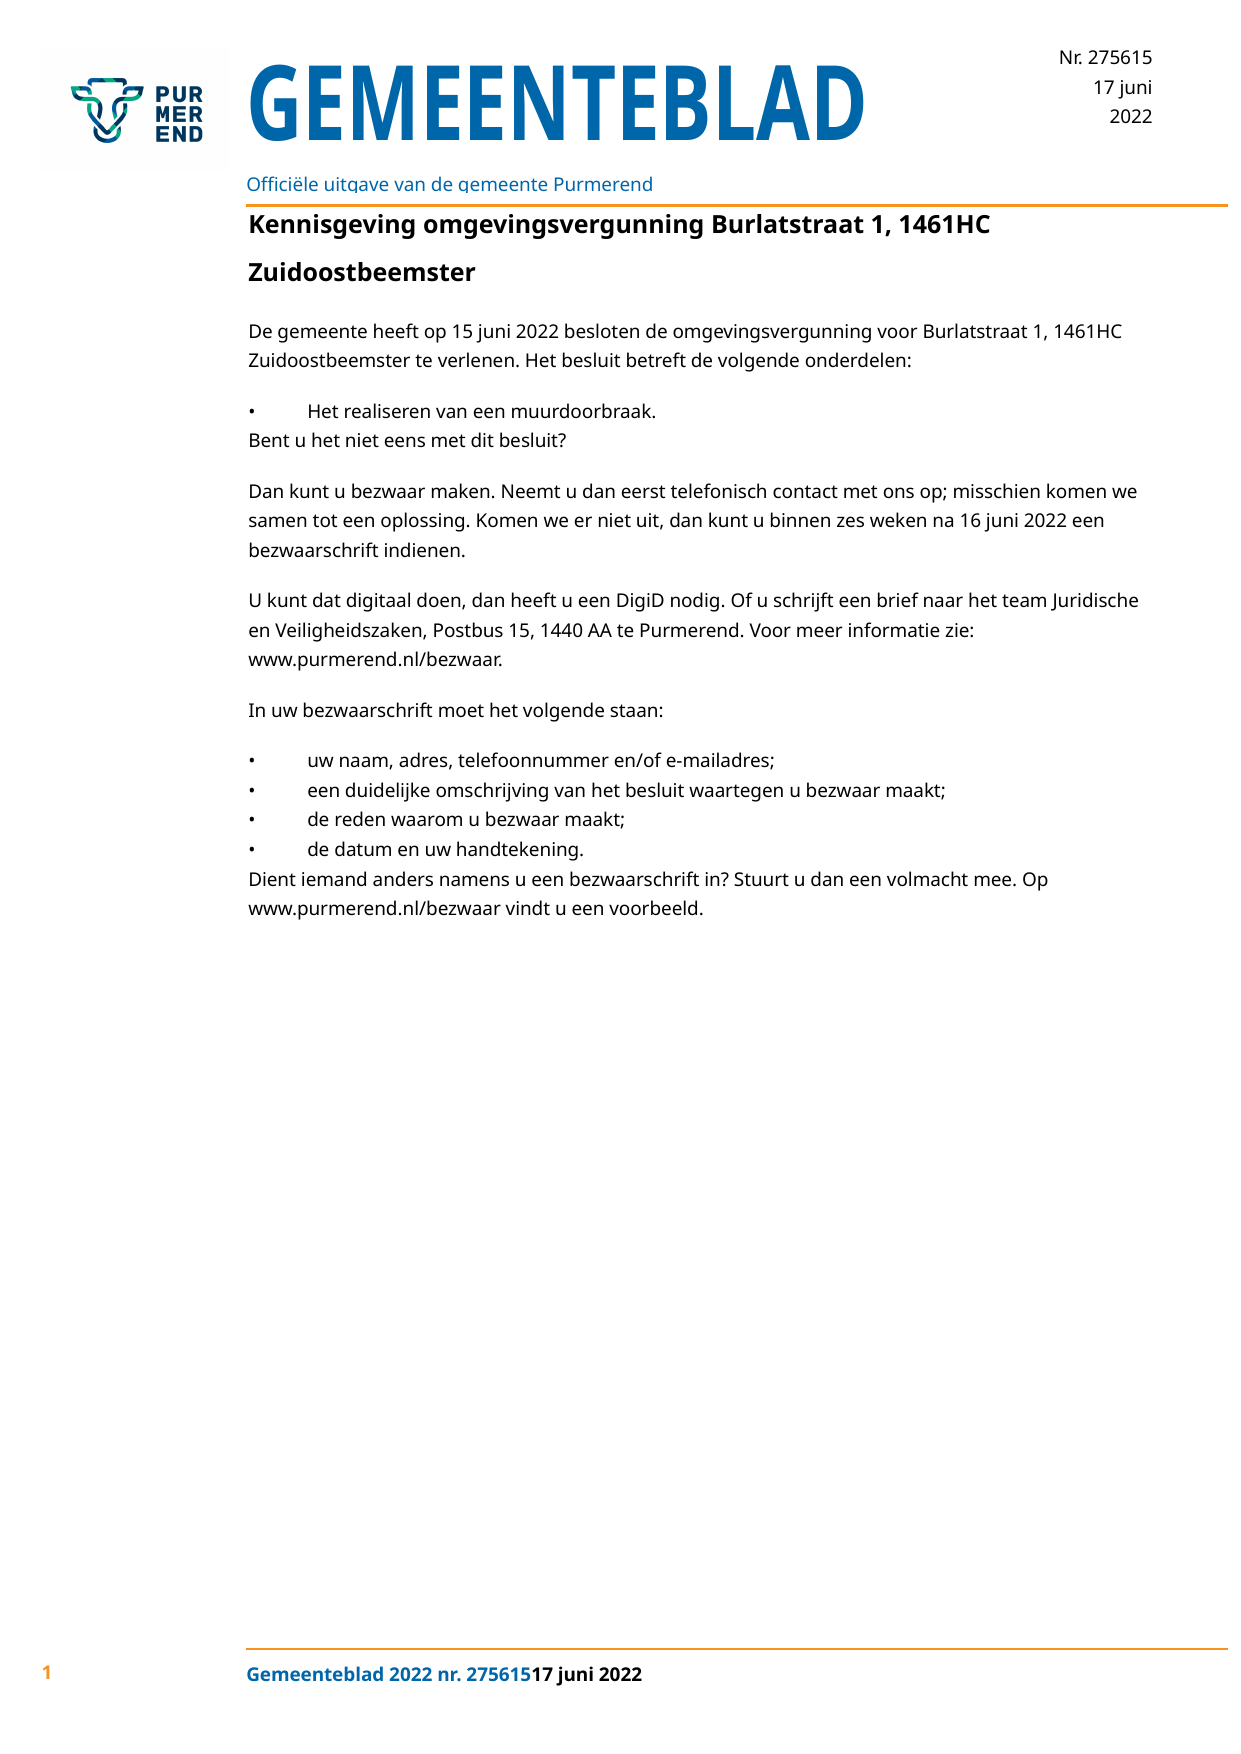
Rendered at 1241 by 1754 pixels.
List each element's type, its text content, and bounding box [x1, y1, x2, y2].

list de reden waarom u bezwaar maakt; [248, 807, 1152, 832]
text In uw bezwaarschrift moet het volgende staan: [248, 697, 1152, 723]
list een duidelijke omschrijving van het besluit waartegen u bezwaar maakt; [248, 777, 1152, 803]
list de datum en uw handtekening. [248, 836, 1152, 862]
text De gemeente heeft op 15 juni 2022 besloten de omgevingsvergunning voor Burlatstraat 1, 1461HC Zuidoostbeemster te verlenen. Het besluit betreft de volgende onderdelen: [248, 318, 1152, 373]
list Het realiseren van een muurdoorbraak. [248, 398, 1152, 424]
list uw naam, adres, telefoonnummer en/of e-mailadres; [248, 747, 1152, 773]
picture [41, 47, 231, 172]
text U kunt dat digitaal doen, dan heeft u een DigiD nodig. Of u schrijft een brief naar het team Juridische en Veiligheidszaken, Postbus 15, 1440 AA te Purmerend. Voor meer informatie zie: www.purmerend.nl/bezwaar. [248, 587, 1152, 672]
text Bent u het niet eens met dit besluit? [248, 427, 1152, 453]
text Dient iemand anders namens u een bezwaarschrift in? Stuurt u dan een volmacht mee. Op www.purmerend.nl/bezwaar vindt u een voorbeeld. [248, 866, 1152, 921]
text Dan kunt u bezwaar maken. Neemt u dan eerst telefonisch contact met ons op; misschien komen we samen tot een oplossing. Komen we er niet uit, dan kunt u binnen zes weken na 16 juni 2022 een bezwaarschrift indienen. [248, 478, 1152, 563]
text Kennisgeving omgevingsvergunning Burlatstraat 1, 1461HC Zuidoostbeemster [248, 207, 1152, 288]
